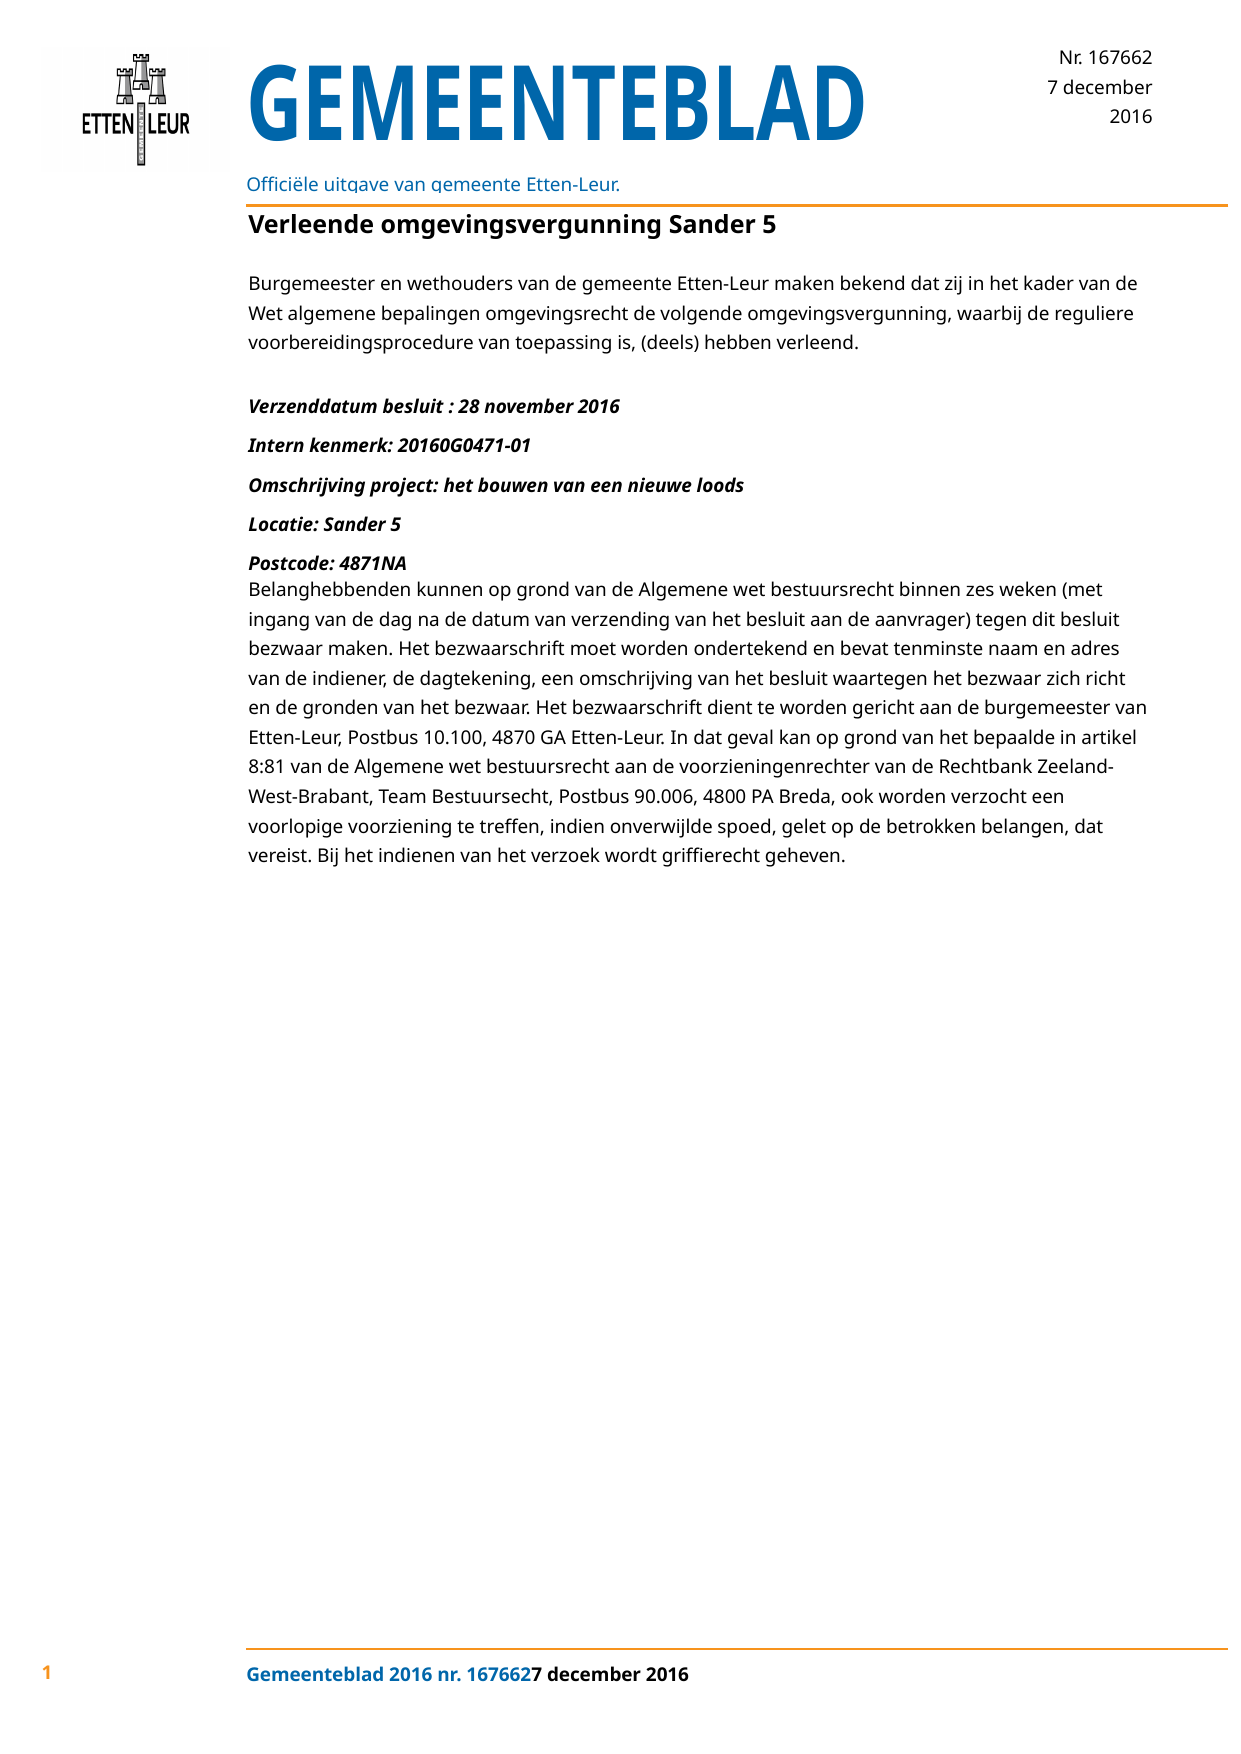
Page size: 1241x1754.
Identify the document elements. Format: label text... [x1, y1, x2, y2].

text Belanghebbenden kunnen op grond van de Algemene wet bestuursrecht binnen zes weken (met ingang van de dag na de datum van verzending van het besluit aan de aanvrager) tegen dit besluit bezwaar maken. Het bezwaarschrift moet worden ondertekend en bevat tenminste naam en adres van de indiener, de dagtekening, een omschrijving van het besluit waartegen het bezwaar zich richt en de gronden van het bezwaar. Het bezwaarschrift dient te worden gericht aan de burgemeester van Etten-Leur, Postbus 10.100, 4870 GA Etten-Leur. In dat geval kan op grond van het bepaalde in artikel 8:81 van de Algemene wet bestuursrecht aan de voorzieningenrechter van de Rechtbank Zeeland-West-Brabant, Team Bestuursecht, Postbus 90.006, 4800 PA Breda, ook worden verzocht een voorlopige voorziening te treffen, indien onverwijlde spoed, gelet op de betrokken belangen, dat vereist. Bij het indienen van het verzoek wordt griffierecht geheven. [248, 576, 1152, 868]
text Omschrijving project: het bouwen van een nieuwe loods [248, 472, 1152, 498]
text Intern kenmerk: 20160G0471-01 [248, 433, 1152, 458]
text Locatie: Sander 5 [248, 511, 1152, 537]
text Verzenddatum besluit : 28 november 2016 [248, 393, 1152, 419]
text Verleende omgevingsvergunning Sander 5 [248, 207, 1152, 241]
text Burgemeester en wethouders van de gemeente Etten-Leur maken bekend dat zij in het kader van de Wet algemene bepalingen omgevingsrecht de volgende omgevingsvergunning, waarbij de reguliere voorbereidingsprocedure van toepassing is, (deels) hebben verleend. [248, 270, 1152, 355]
picture [41, 47, 231, 172]
text Postcode: 4871NA [248, 551, 1152, 576]
